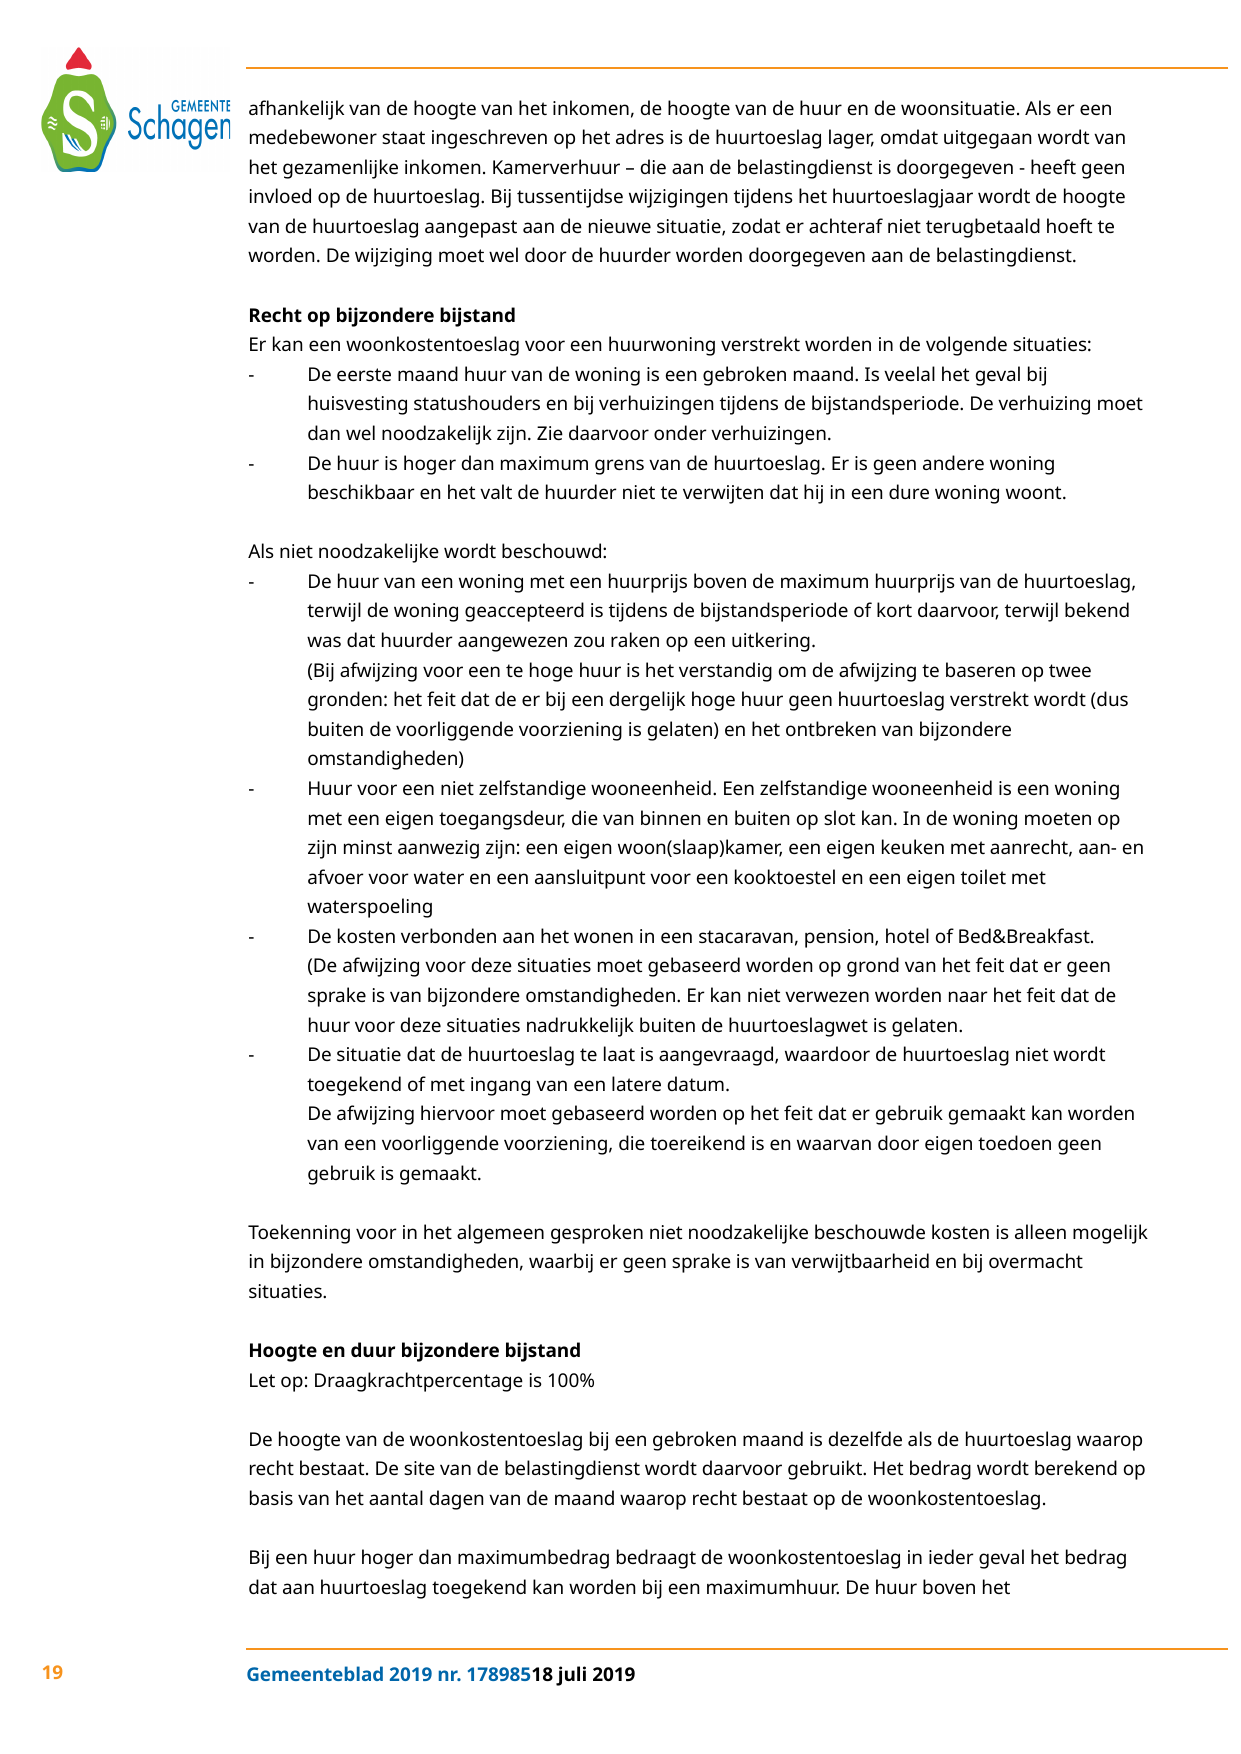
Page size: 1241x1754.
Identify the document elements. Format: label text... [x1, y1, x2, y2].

list De huur van een woning met een huurprijs boven de maximum huurprijs van de huurtoeslag, terwijl de woning geaccepteerd is tijdens de bijstandsperiode of kort daarvoor, terwijl bekend was dat huurder aangewezen zou raken op een uitkering. [248, 568, 1152, 653]
text afhankelijk van de hoogte van het inkomen, de hoogte van de huur en de woonsituatie. Als er een medebewoner staat ingeschreven op het adres is de huurtoeslag lager, omdat uitgegaan wordt van het gezamenlijke inkomen. Kamerverhuur – die aan de belastingdienst is doorgegeven - heeft geen invloed op de huurtoeslag. Bij tussentijdse wijzigingen tijdens het huurtoeslagjaar wordt de hoogte van de huurtoeslag aangepast aan de nieuwe situatie, zodat er achteraf niet terugbetaald hoeft te worden. De wijziging moet wel door de huurder worden doorgegeven aan de belastingdienst. [248, 95, 1152, 268]
text Als niet noodzakelijke wordt beschouwd: [248, 538, 1152, 564]
list (Bij afwijzing voor een te hoge huur is het verstandig om de afwijzing te baseren op twee gronden: het feit dat de er bij een dergelijk hoge huur geen huurtoeslag verstrekt wordt (dus buiten de voorliggende voorziening is gelaten) en het ontbreken van bijzondere omstandigheden) [248, 657, 1152, 771]
text Hoogte en duur bijzondere bijstand [248, 1337, 1152, 1363]
text De hoogte van de woonkostentoeslag bij een gebroken maand is dezelfde als de huurtoeslag waarop recht bestaat. De site van de belastingdienst wordt daarvoor gebruikt. Het bedrag wordt berekend op basis van het aantal dagen van de maand waarop recht bestaat op de woonkostentoeslag. [248, 1426, 1152, 1511]
text Let op: Draagkrachtpercentage is 100% [248, 1367, 1152, 1393]
text Bij een huur hoger dan maximumbedrag bedraagt de woonkostentoeslag in ieder geval het bedrag dat aan huurtoeslag toegekend kan worden bij een maximumhuur. De huur boven het [248, 1544, 1152, 1600]
list Huur voor een niet zelfstandige wooneenheid. Een zelfstandige wooneenheid is een woning met een eigen toegangsdeur, die van binnen en buiten op slot kan. In de woning moeten op zijn minst aanwezig zijn: een eigen woon(slaap)kamer, een eigen keuken met aanrecht, aan- en afvoer voor water en een aansluitpunt voor een kooktoestel en een eigen toilet met waterspoeling [248, 775, 1152, 919]
picture [41, 47, 231, 172]
text Toekenning voor in het algemeen gesproken niet noodzakelijke beschouwde kosten is alleen mogelijk in bijzondere omstandigheden, waarbij er geen sprake is van verwijtbaarheid en bij overmacht situaties. [248, 1219, 1152, 1304]
list De huur is hoger dan maximum grens van de huurtoeslag. Er is geen andere woning beschikbaar en het valt de huurder niet te verwijten dat hij in een dure woning woont. [248, 450, 1152, 505]
list De kosten verbonden aan het wonen in een stacaravan, pension, hotel of Bed&Breakfast. [248, 923, 1152, 949]
list De situatie dat de huurtoeslag te laat is aangevraagd, waardoor de huurtoeslag niet wordt toegekend of met ingang van een latere datum. [248, 1041, 1152, 1097]
text Er kan een woonkostentoeslag voor een huurwoning verstrekt worden in de volgende situaties: [248, 331, 1152, 357]
list (De afwijzing voor deze situaties moet gebaseerd worden op grond van het feit dat er geen sprake is van bijzondere omstandigheden. Er kan niet verwezen worden naar het feit dat de huur voor deze situaties nadrukkelijk buiten de huurtoeslagwet is gelaten. [248, 953, 1152, 1038]
list De eerste maand huur van de woning is een gebroken maand. Is veelal het geval bij huisvesting statushouders en bij verhuizingen tijdens de bijstandsperiode. De verhuizing moet dan wel noodzakelijk zijn. Zie daarvoor onder verhuizingen. [248, 361, 1152, 446]
text Recht op bijzondere bijstand [248, 302, 1152, 328]
list De afwijzing hiervoor moet gebaseerd worden op het feit dat er gebruik gemaakt kan worden van een voorliggende voorziening, die toereikend is en waarvan door eigen toedoen geen gebruik is gemaakt. [248, 1101, 1152, 1186]
